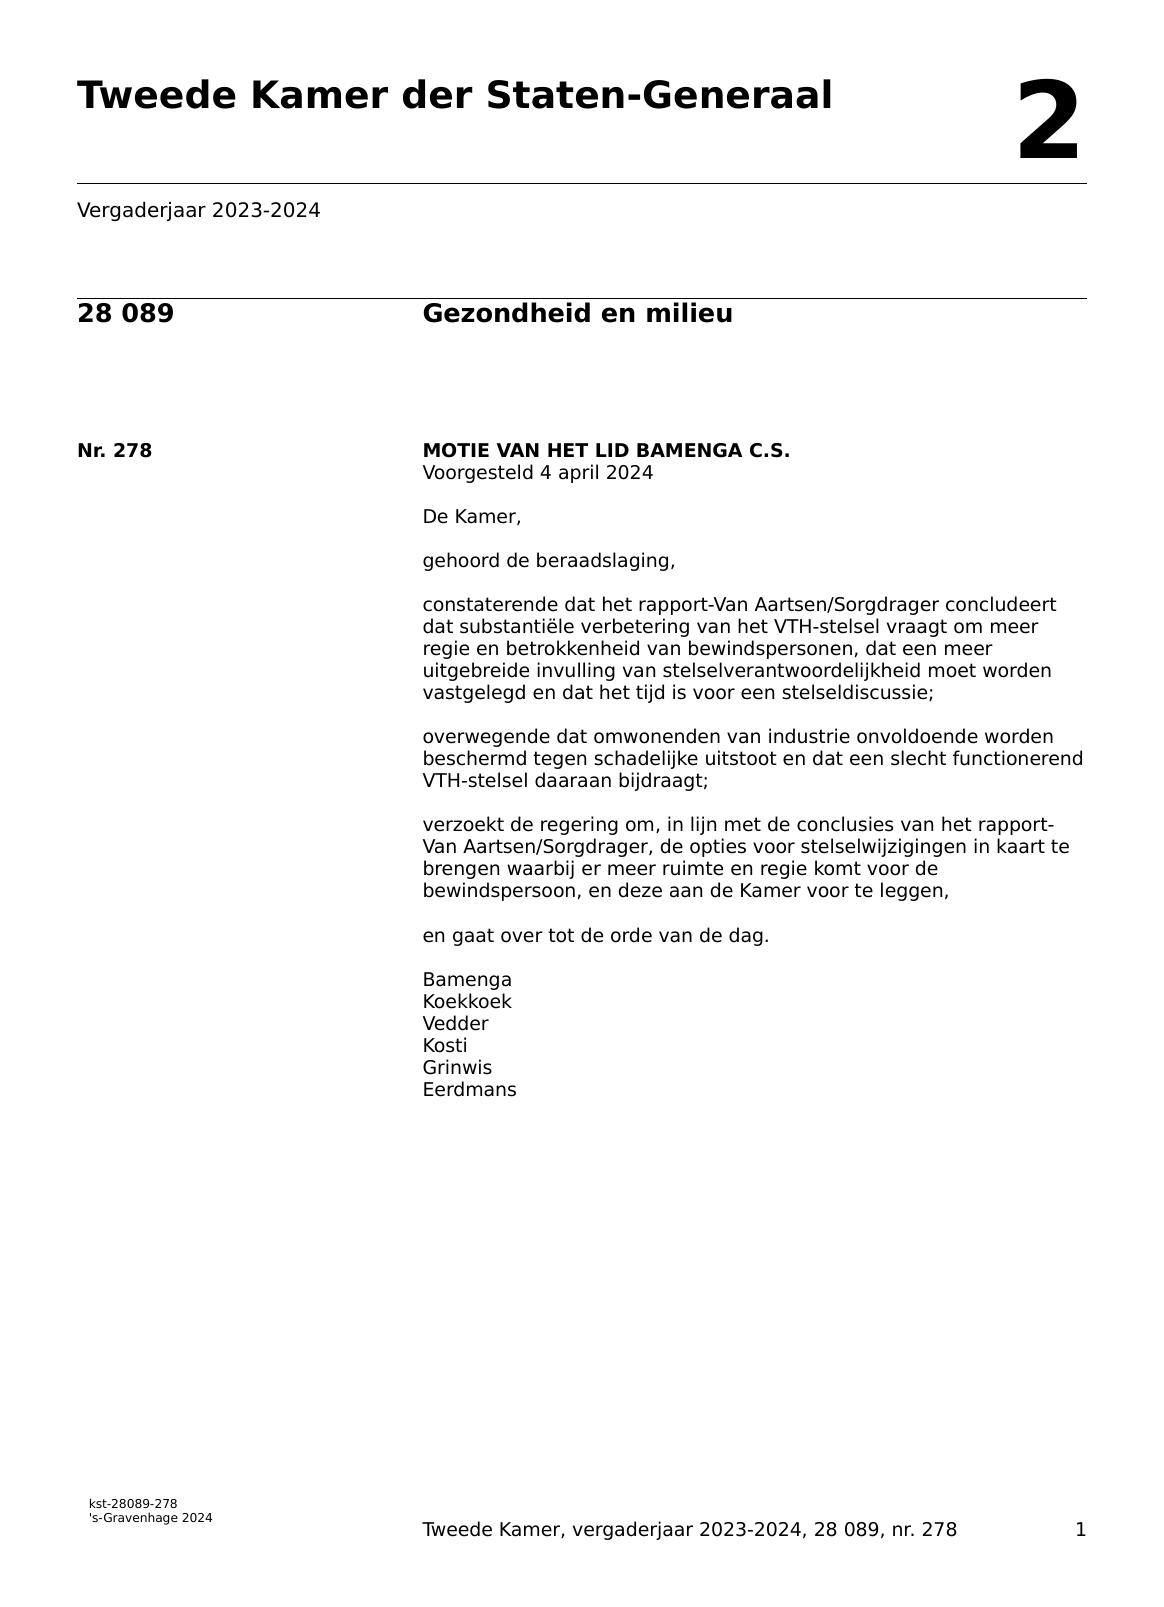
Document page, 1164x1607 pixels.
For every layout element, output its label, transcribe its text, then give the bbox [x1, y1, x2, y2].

text gehoord de beraadslaging, [422, 550, 1087, 572]
subtitle Nr. 278 MOTIE VAN HET LID BAMENGA C.S. [77, 440, 1087, 462]
text 's-Gravenhage 2024 [88, 1511, 323, 1525]
text Eerdmans [422, 1078, 1087, 1101]
text Koekkoek [422, 991, 1087, 1013]
table_header 2 [886, 59, 1087, 183]
table_cell Vergaderjaar 2023-2024 [77, 184, 1087, 298]
subtitle 28 089 Gezondheid en milieu [77, 299, 1087, 329]
text kst-28089-278 [88, 1497, 323, 1511]
text De Kamer, [422, 506, 1087, 528]
text Kosti [422, 1034, 1087, 1057]
text verzoekt de regering om, in lijn met de conclusies van het rapport-Van Aartsen/Sorgdrager, de opties voor stelselwijzigingen in kaart te brengen waarbij er meer ruimte en regie komt voor de bewindspersoon, en deze aan de Kamer voor te leggen, [422, 814, 1087, 902]
text constaterende dat het rapport-Van Aartsen/Sorgdrager concludeert dat substantiële verbetering van het VTH-stelsel vraagt om meer regie en betrokkenheid van bewindspersonen, dat een meer uitgebreide invulling van stelselverantwoordelijkheid moet worden vastgelegd en dat het tijd is voor een stelseldiscussie; [422, 594, 1087, 704]
text Vedder [422, 1013, 1087, 1034]
text Bamenga [422, 969, 1087, 991]
text Grinwis [422, 1057, 1087, 1078]
text en gaat over tot de orde van de dag. [422, 924, 1087, 946]
text Voorgesteld 4 april 2024 [422, 462, 1087, 484]
table_header Tweede Kamer der Staten-Generaal [77, 59, 886, 183]
text overwegende dat omwonenden van industrie onvoldoende worden beschermd tegen schadelijke uitstoot en dat een slecht functionerend VTH-stelsel daaraan bijdraagt; [422, 726, 1087, 792]
